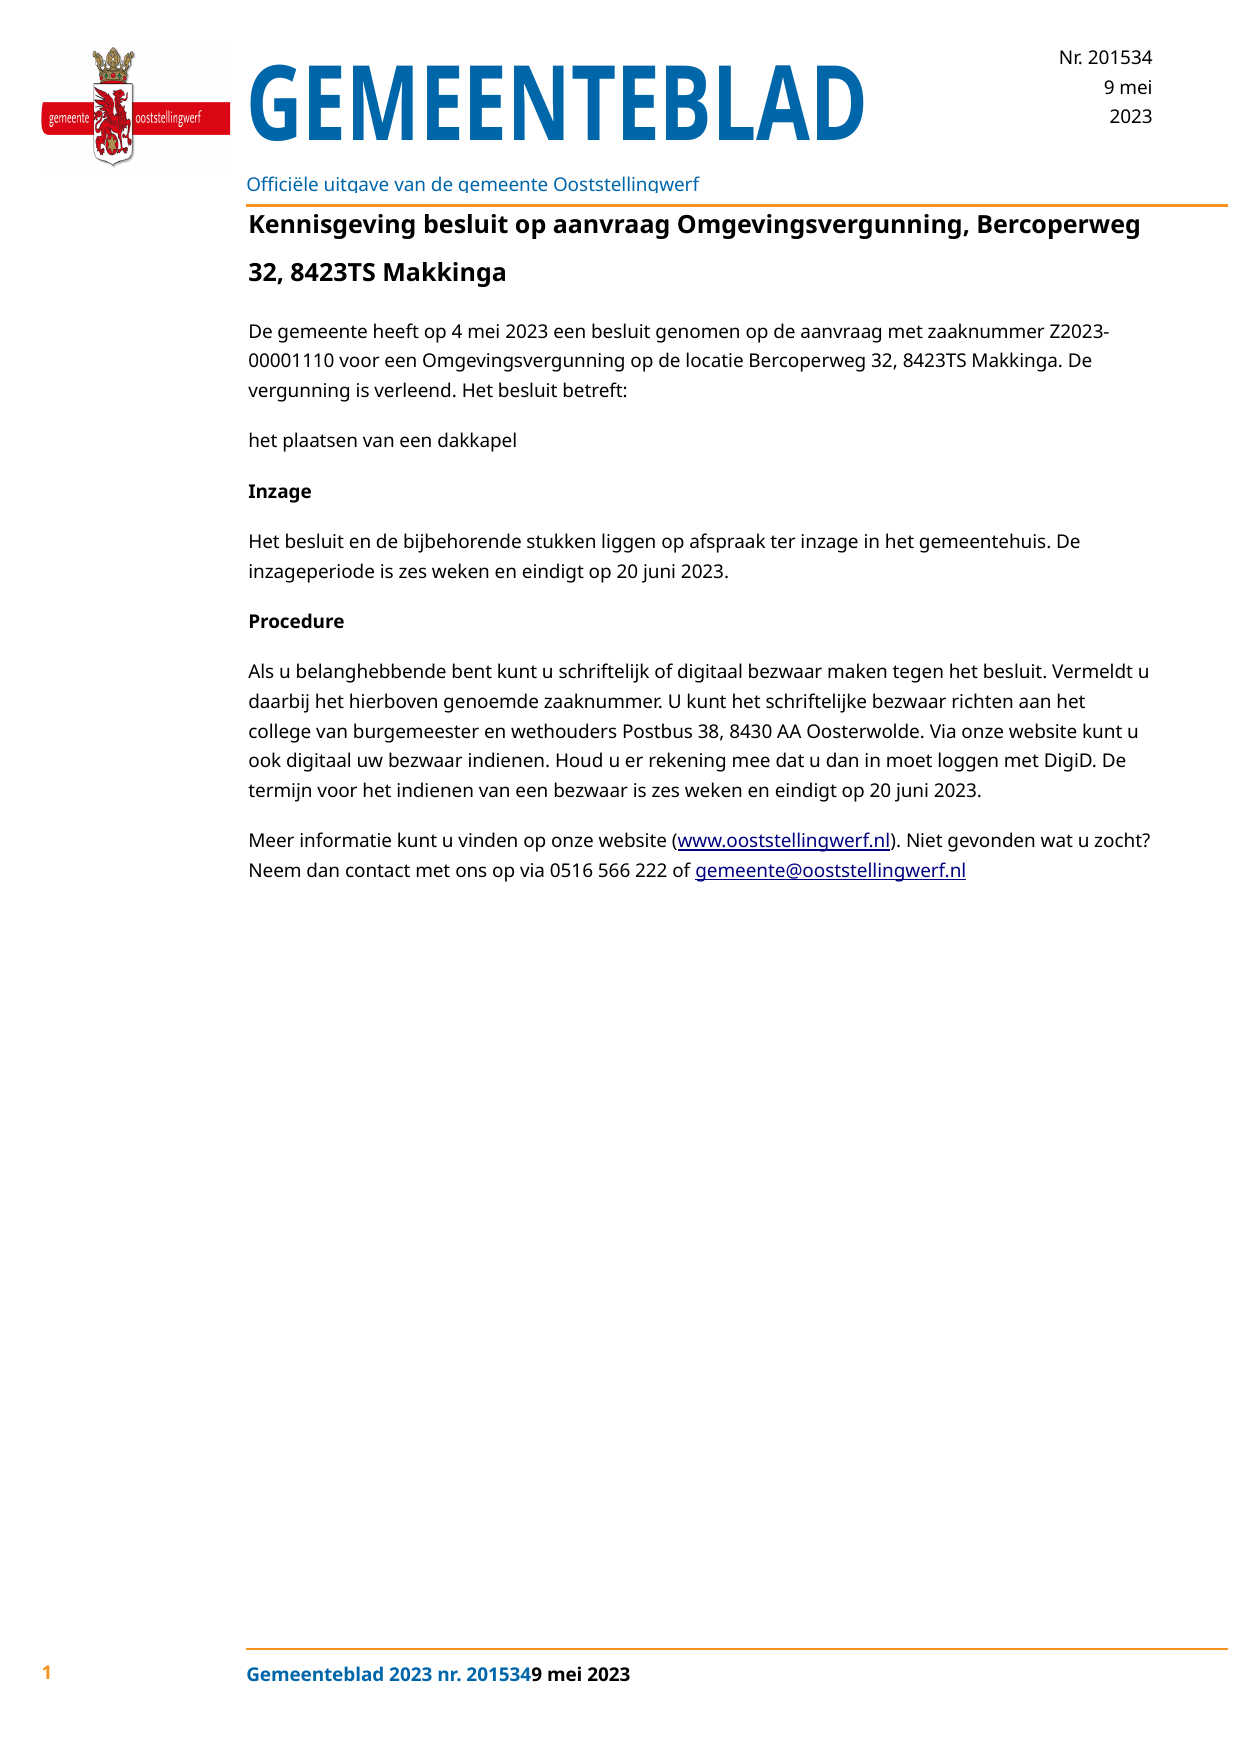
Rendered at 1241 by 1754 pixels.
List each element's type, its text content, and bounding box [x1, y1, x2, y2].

text Inzage [248, 478, 1152, 504]
text Procedure [248, 608, 1152, 634]
text Meer informatie kunt u vinden op onze website (www.ooststellingwerf.nl). Niet gevonden wat u zocht? Neem dan contact met ons op via 0516 566 222 of gemeente@ooststellingwerf.nl [248, 827, 1152, 883]
text De gemeente heeft op 4 mei 2023 een besluit genomen op de aanvraag met zaaknummer Z2023-00001110 voor een Omgevingsvergunning op de locatie Bercoperweg 32, 8423TS Makkinga. De vergunning is verleend. Het besluit betreft: [248, 318, 1152, 403]
text Kennisgeving besluit op aanvraag Omgevingsvergunning, Bercoperweg 32, 8423TS Makkinga [248, 207, 1152, 288]
text het plaatsen van een dakkapel [248, 427, 1152, 453]
text Het besluit en de bijbehorende stukken liggen op afspraak ter inzage in het gemeentehuis. De inzageperiode is zes weken en eindigt op 20 juni 2023. [248, 528, 1152, 584]
picture [41, 47, 231, 172]
text Als u belanghebbende bent kunt u schriftelijk of digitaal bezwaar maken tegen het besluit. Vermeldt u daarbij het hierboven genoemde zaaknummer. U kunt het schriftelijke bezwaar richten aan het college van burgemeester en wethouders Postbus 38, 8430 AA Oosterwolde. Via onze website kunt u ook digitaal uw bezwaar indienen. Houd u er rekening mee dat u dan in moet loggen met DigiD. De termijn voor het indienen van een bezwaar is zes weken en eindigt op 20 juni 2023. [248, 659, 1152, 803]
